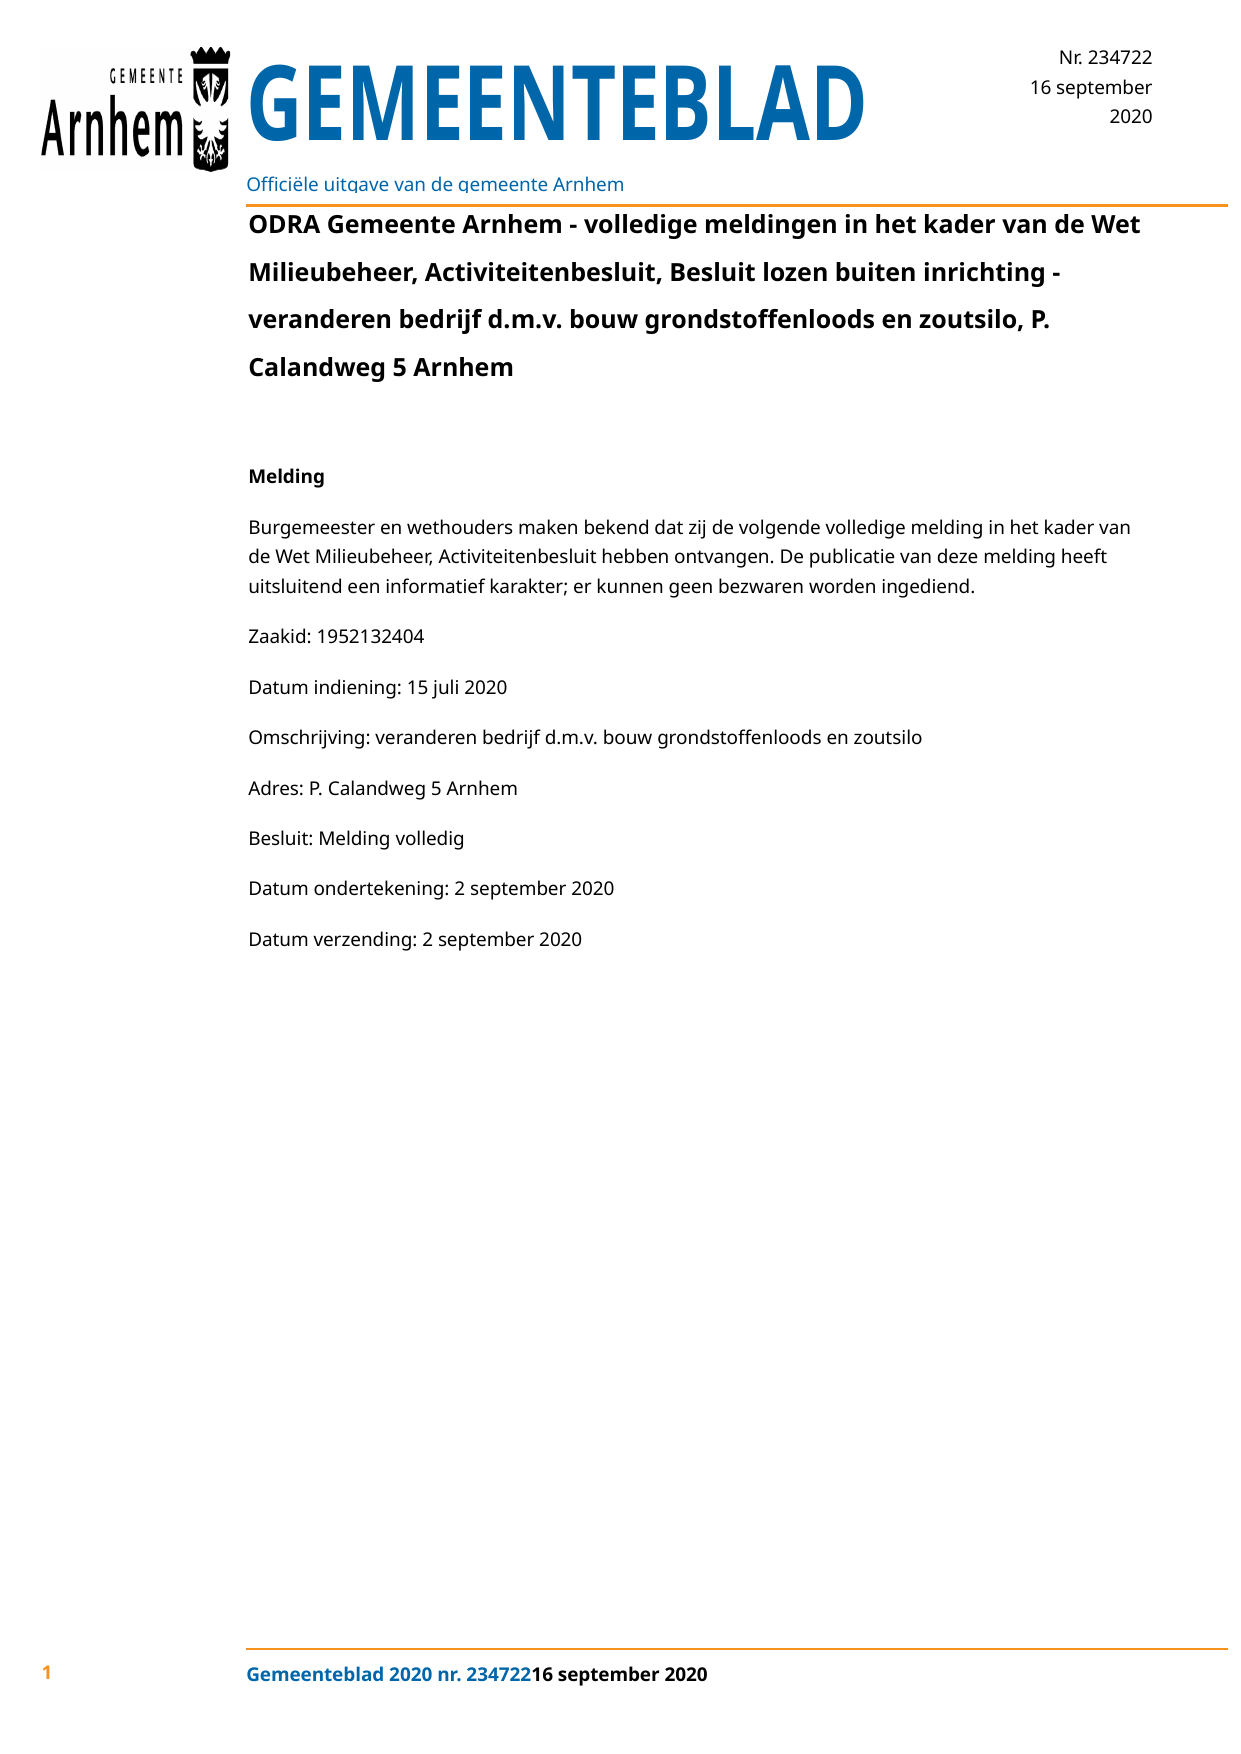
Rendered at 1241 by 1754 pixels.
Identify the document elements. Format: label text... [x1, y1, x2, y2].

text Datum ondertekening: 2 september 2020 [248, 876, 1152, 901]
text Omschrijving: veranderen bedrijf d.m.v. bouw grondstoffenloods en zoutsilo [248, 724, 1152, 750]
text Datum indiening: 15 juli 2020 [248, 674, 1152, 700]
text ODRA Gemeente Arnhem - volledige meldingen in het kader van de Wet Milieubeheer, Activiteitenbesluit, Besluit lozen buiten inrichting - veranderen bedrijf d.m.v. bouw grondstoffenloods en zoutsilo, P. Calandweg 5 Arnhem [248, 207, 1152, 384]
picture [41, 47, 231, 172]
text Adres: P. Calandweg 5 Arnhem [248, 775, 1152, 801]
text Burgemeester en wethouders maken bekend dat zij de volgende volledige melding in het kader van de Wet Milieubeheer, Activiteitenbesluit hebben ontvangen. De publicatie van deze melding heeft uitsluitend een informatief karakter; er kunnen geen bezwaren worden ingediend. [248, 514, 1152, 599]
text Datum verzending: 2 september 2020 [248, 926, 1152, 952]
text Besluit: Melding volledig [248, 825, 1152, 851]
text Melding [248, 463, 1152, 489]
text Zaakid: 1952132404 [248, 623, 1152, 649]
